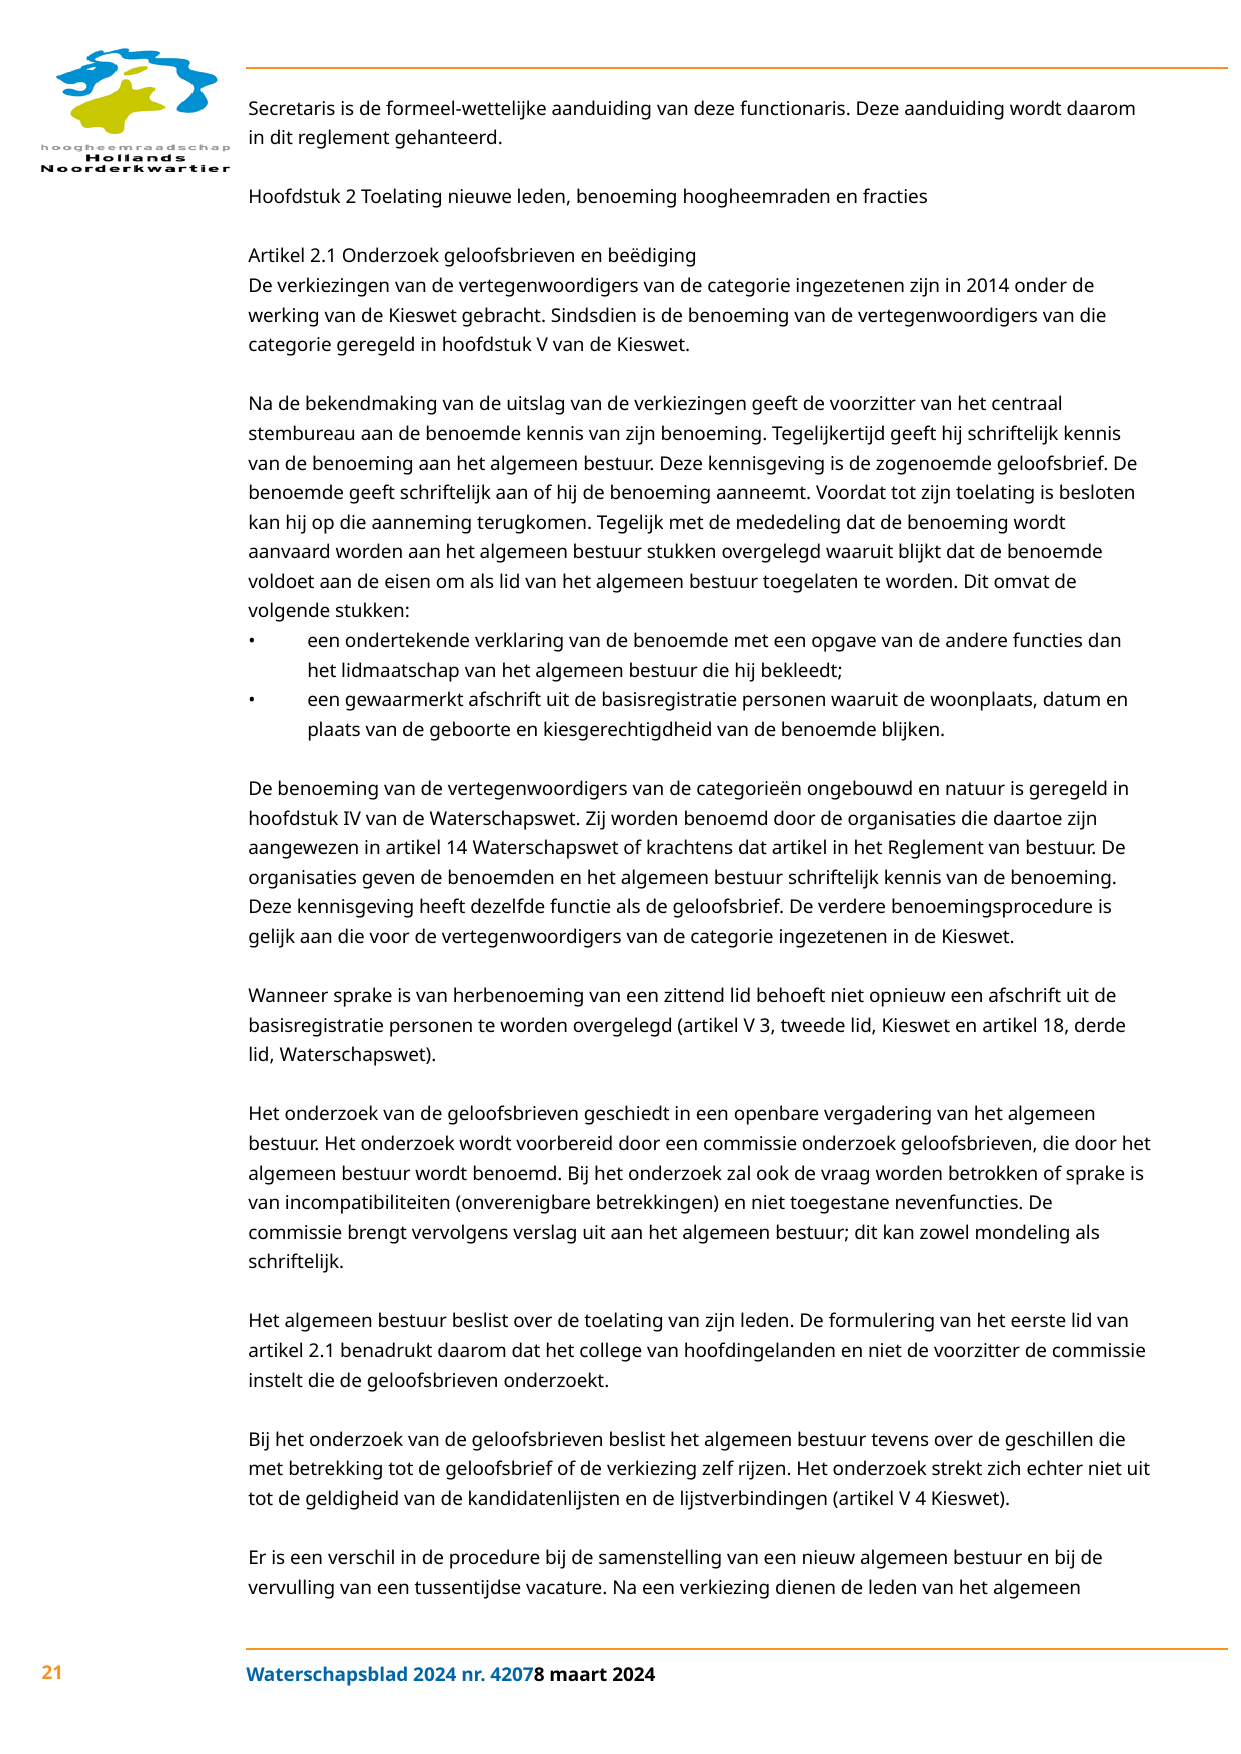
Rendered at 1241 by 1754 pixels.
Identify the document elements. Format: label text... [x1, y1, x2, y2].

text Artikel 2.1 Onderzoek geloofsbrieven en beëdiging [248, 243, 1152, 268]
picture [41, 47, 231, 172]
text Wanneer sprake is van herbenoeming van een zittend lid behoeft niet opnieuw een afschrift uit de basisregistratie personen te worden overgelegd (artikel V 3, tweede lid, Kieswet en artikel 18, derde lid, Waterschapswet). [248, 982, 1152, 1067]
text Het algemeen bestuur beslist over de toelating van zijn leden. De formulering van het eerste lid van artikel 2.1 benadrukt daarom dat het college van hoofdingelanden en niet de voorzitter de commissie instelt die de geloofsbrieven onderzoekt. [248, 1308, 1152, 1393]
text Bij het onderzoek van de geloofsbrieven beslist het algemeen bestuur tevens over de geschillen die met betrekking tot de geloofsbrief of de verkiezing zelf rijzen. Het onderzoek strekt zich echter niet uit tot de geldigheid van de kandidatenlijsten en de lijstverbindingen (artikel V 4 Kieswet). [248, 1426, 1152, 1511]
text Na de bekendmaking van de uitslag van de verkiezingen geeft de voorzitter van het centraal stembureau aan de benoemde kennis van zijn benoeming. Tegelijkertijd geeft hij schriftelijk kennis van de benoeming aan het algemeen bestuur. Deze kennisgeving is de zogenoemde geloofsbrief. De benoemde geeft schriftelijk aan of hij de benoeming aanneemt. Voordat tot zijn toelating is besloten kan hij op die aanneming terugkomen. Tegelijk met de mededeling dat de benoeming wordt aanvaard worden aan het algemeen bestuur stukken overgelegd waaruit blijkt dat de benoemde voldoet aan de eisen om als lid van het algemeen bestuur toegelaten te worden. Dit omvat de volgende stukken: [248, 391, 1152, 623]
text De benoeming van de vertegenwoordigers van de categorieën ongebouwd en natuur is geregeld in hoofdstuk IV van de Waterschapswet. Zij worden benoemd door de organisaties die daartoe zijn aangewezen in artikel 14 Waterschapswet of krachtens dat artikel in het Reglement van bestuur. De organisaties geven de benoemden en het algemeen bestuur schriftelijk kennis van de benoeming. Deze kennisgeving heeft dezelfde functie als de geloofsbrief. De verdere benoemingsprocedure is gelijk aan die voor de vertegenwoordigers van de categorie ingezetenen in de Kieswet. [248, 775, 1152, 949]
list een gewaarmerkt afschrift uit de basisregistratie personen waaruit de woonplaats, datum en plaats van de geboorte en kiesgerechtigdheid van de benoemde blijken. [248, 686, 1152, 742]
text Hoofdstuk 2 Toelating nieuwe leden, benoeming hoogheemraden en fracties [248, 183, 1152, 209]
text Secretaris is de formeel-wettelijke aanduiding van deze functionaris. Deze aanduiding wordt daarom in dit reglement gehanteerd. [248, 95, 1152, 150]
list een ondertekende verklaring van de benoemde met een opgave van de andere functies dan het lidmaatschap van het algemeen bestuur die hij bekleedt; [248, 627, 1152, 683]
text Er is een verschil in de procedure bij de samenstelling van een nieuw algemeen bestuur en bij de vervulling van een tussentijdse vacature. Na een verkiezing dienen de leden van het algemeen [248, 1544, 1152, 1600]
text Het onderzoek van de geloofsbrieven geschiedt in een openbare vergadering van het algemeen bestuur. Het onderzoek wordt voorbereid door een commissie onderzoek geloofsbrieven, die door het algemeen bestuur wordt benoemd. Bij het onderzoek zal ook de vraag worden betrokken of sprake is van incompatibiliteiten (onverenigbare betrekkingen) en niet toegestane nevenfuncties. De commissie brengt vervolgens verslag uit aan het algemeen bestuur; dit kan zowel mondeling als schriftelijk. [248, 1101, 1152, 1274]
text De verkiezingen van de vertegenwoordigers van de categorie ingezetenen zijn in 2014 onder de werking van de Kieswet gebracht. Sindsdien is de benoeming van de vertegenwoordigers van die categorie geregeld in hoofdstuk V van de Kieswet. [248, 272, 1152, 357]
